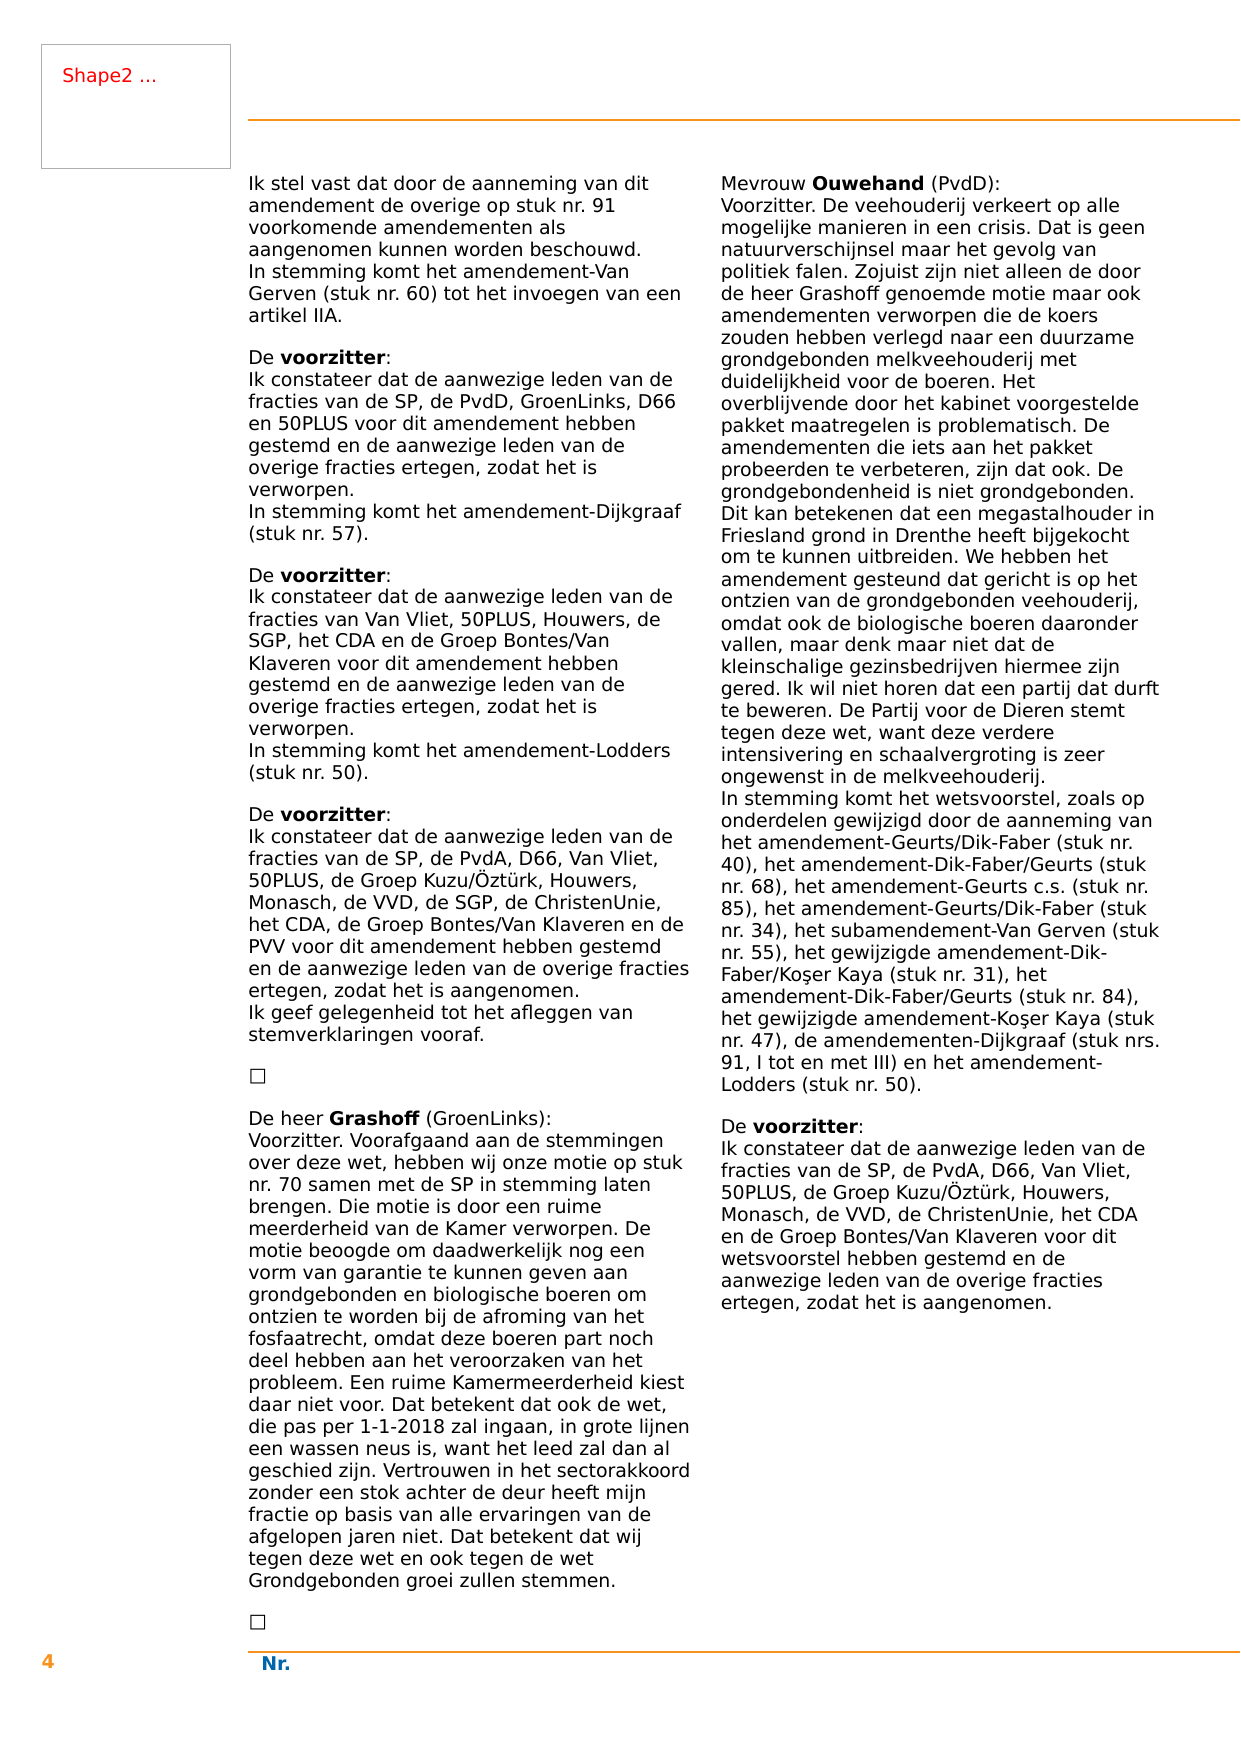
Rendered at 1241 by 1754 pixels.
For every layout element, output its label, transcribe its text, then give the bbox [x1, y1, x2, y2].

text Voorzitter. Voorafgaand aan de stemmingen over deze wet, hebben wij onze motie op stuk nr. 70 samen met de SP in stemming laten brengen. Die motie is door een ruime meerderheid van de Kamer verworpen. De motie beoogde om daadwerkelijk nog een vorm van garantie te kunnen geven aan grondgebonden en biologische boeren om ontzien te worden bij de afroming van het fosfaatrecht, omdat deze boeren part noch deel hebben aan het veroorzaken van het probleem. Een ruime Kamermeerderheid kiest daar niet voor. Dat betekent dat ook de wet, die pas per 1-1-2018 zal ingaan, in grote lijnen een wassen neus is, want het leed zal dan al geschied zijn. Vertrouwen in het sectorakkoord zonder een stok achter de deur heeft mijn fractie op basis van alle ervaringen van de afgelopen jaren niet. Dat betekent dat wij tegen deze wet en ook tegen de wet Grondgebonden groei zullen stemmen. [248, 1130, 691, 1592]
text Ik geef gelegenheid tot het afleggen van stemverklaringen vooraf. [248, 1002, 691, 1046]
text Ik constateer dat de aanwezige leden van de fracties van de SP, de PvdD, GroenLinks, D66 en 50PLUS voor dit amendement hebben gestemd en de aanwezige leden van de overige fracties ertegen, zodat het is verworpen. [248, 369, 691, 501]
text ⬜ [248, 1612, 691, 1633]
text De voorzitter: [248, 347, 691, 369]
text In stemming komt het amendement-Van Gerven (stuk nr. 60) tot het invoegen van een artikel IIA. [248, 261, 691, 327]
text De voorzitter: [248, 804, 691, 826]
text In stemming komt het amendement-Lodders (stuk nr. 50). [248, 740, 691, 784]
text De voorzitter: [721, 1116, 1163, 1138]
text Ik constateer dat de aanwezige leden van de fracties van de SP, de PvdA, D66, Van Vliet, 50PLUS, de Groep Kuzu/Öztürk, Houwers, Monasch, de VVD, de ChristenUnie, het CDA en de Groep Bontes/Van Klaveren voor dit wetsvoorstel hebben gestemd en de aanwezige leden van de overige fracties ertegen, zodat het is aangenomen. [721, 1138, 1163, 1314]
text In stemming komt het amendement-Dijkgraaf (stuk nr. 57). [248, 501, 691, 544]
text Voorzitter. De veehouderij verkeert op alle mogelijke manieren in een crisis. Dat is geen natuurverschijnsel maar het gevolg van politiek falen. Zojuist zijn niet alleen de door de heer Grashoff genoemde motie maar ook amendementen verworpen die de koers zouden hebben verlegd naar een duurzame grondgebonden melkveehouderij met duidelijkheid voor de boeren. Het overblijvende door het kabinet voorgestelde pakket maatregelen is problematisch. De amendementen die iets aan het pakket probeerden te verbeteren, zijn dat ook. De grondgebondenheid is niet grondgebonden. Dit kan betekenen dat een megastalhouder in Friesland grond in Drenthe heeft bijgekocht om te kunnen uitbreiden. We hebben het amendement gesteund dat gericht is op het ontzien van de grondgebonden veehouderij, omdat ook de biologische boeren daaronder vallen, maar denk maar niet dat de kleinschalige gezinsbedrijven hiermee zijn gered. Ik wil niet horen dat een partij dat durft te beweren. De Partij voor de Dieren stemt tegen deze wet, want deze verdere intensivering en schaalvergroting is zeer ongewenst in de melkveehouderij. [721, 195, 1163, 788]
text Ik stel vast dat door de aanneming van dit amendement de overige op stuk nr. 91 voorkomende amendementen als aangenomen kunnen worden beschouwd. [248, 173, 691, 261]
text ⬜ [248, 1066, 691, 1088]
text De voorzitter: [248, 564, 691, 586]
text De heer Grashoff (GroenLinks): [248, 1108, 691, 1130]
text In stemming komt het wetsvoorstel, zoals op onderdelen gewijzigd door de aanneming van het amendement-Geurts/Dik-Faber (stuk nr. 40), het amendement-Dik-Faber/Geurts (stuk nr. 68), het amendement-Geurts c.s. (stuk nr. 85), het amendement-Geurts/Dik-Faber (stuk nr. 34), het subamendement-Van Gerven (stuk nr. 55), het gewijzigde amendement-Dik-Faber/Koşer Kaya (stuk nr. 31), het amendement-Dik-Faber/Geurts (stuk nr. 84), het gewijzigde amendement-Koşer Kaya (stuk nr. 47), de amendementen-Dijkgraaf (stuk nrs. 91, I tot en met III) en het amendement-Lodders (stuk nr. 50). [721, 788, 1163, 1096]
text Mevrouw Ouwehand (PvdD): [721, 173, 1163, 195]
text Ik constateer dat de aanwezige leden van de fracties van de SP, de PvdA, D66, Van Vliet, 50PLUS, de Groep Kuzu/Öztürk, Houwers, Monasch, de VVD, de SGP, de ChristenUnie, het CDA, de Groep Bontes/Van Klaveren en de PVV voor dit amendement hebben gestemd en de aanwezige leden van de overige fracties ertegen, zodat het is aangenomen. [248, 826, 691, 1002]
text Ik constateer dat de aanwezige leden van de fracties van Van Vliet, 50PLUS, Houwers, de SGP, het CDA en de Groep Bontes/Van Klaveren voor dit amendement hebben gestemd en de aanwezige leden van de overige fracties ertegen, zodat het is verworpen. [248, 586, 691, 740]
